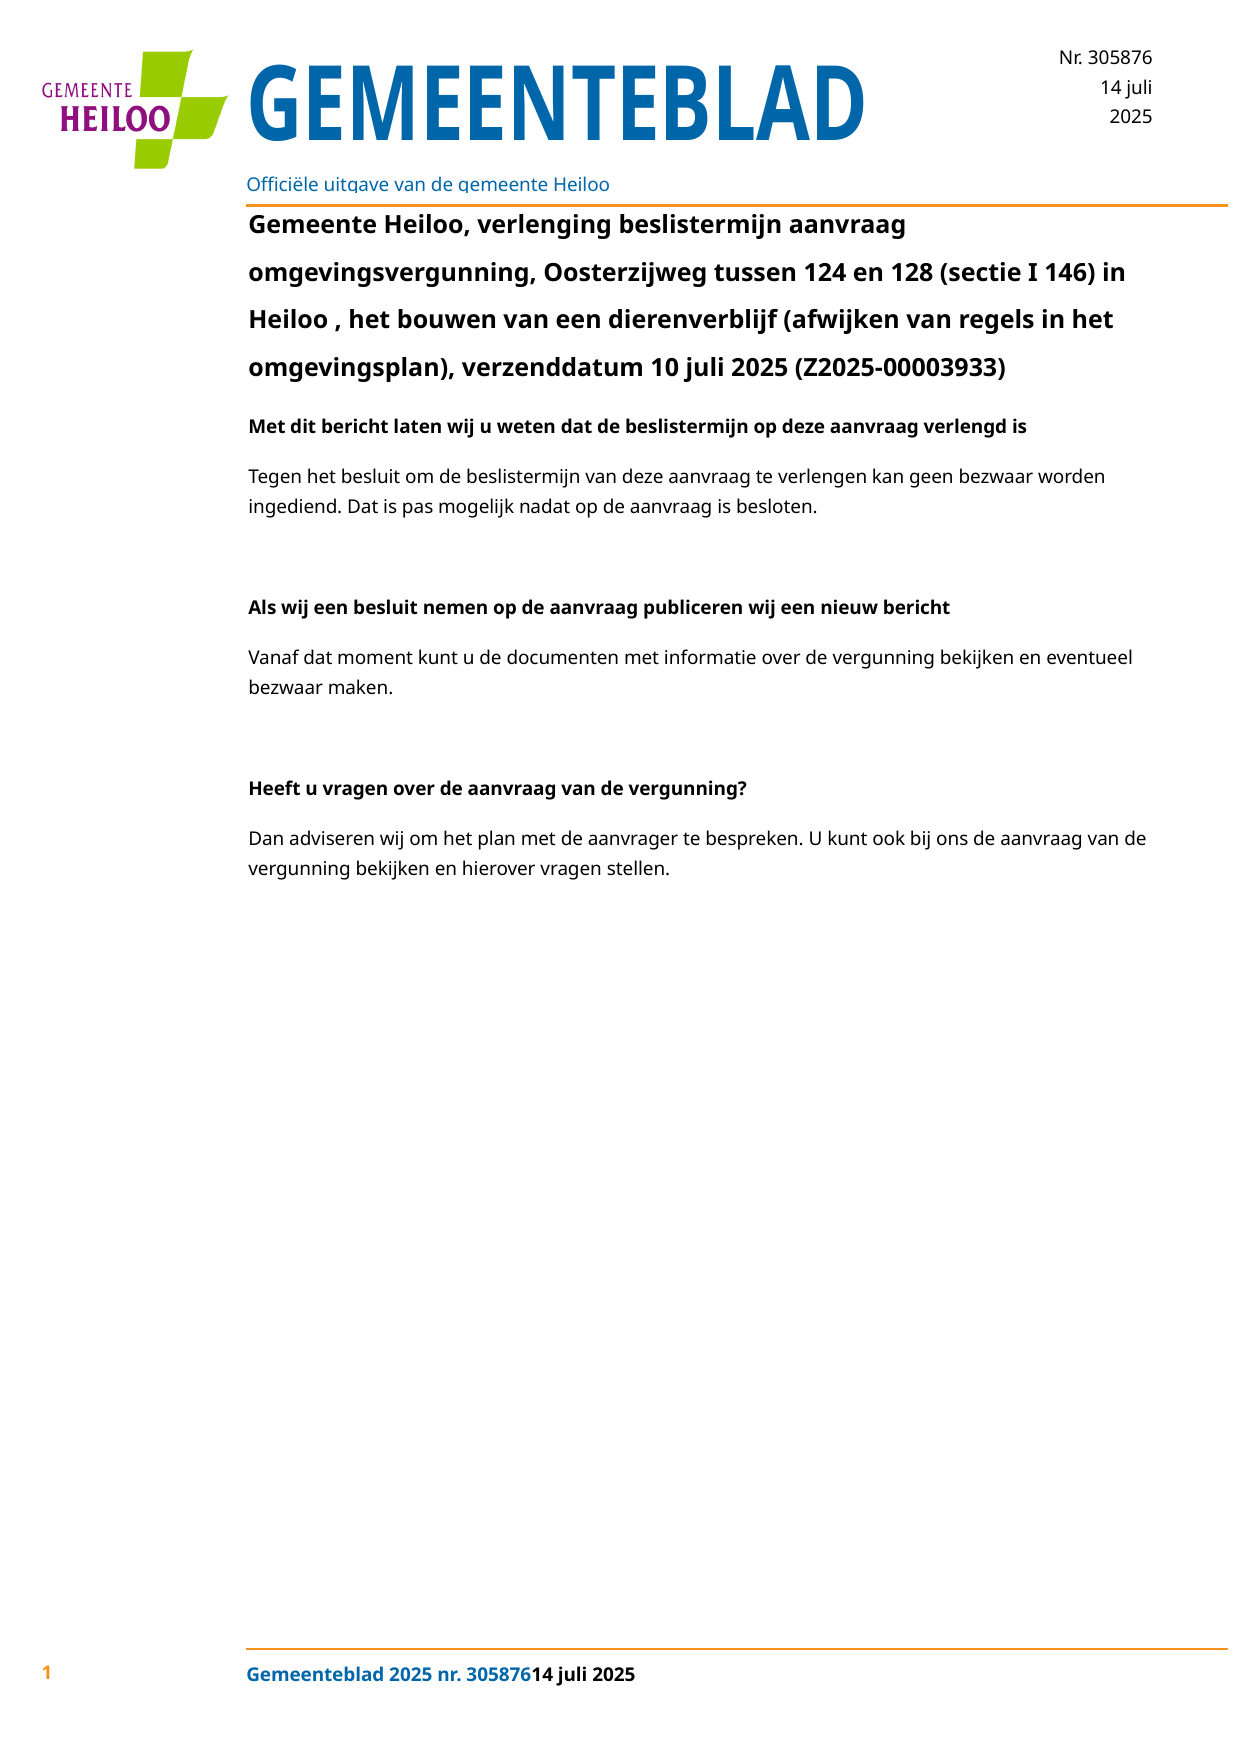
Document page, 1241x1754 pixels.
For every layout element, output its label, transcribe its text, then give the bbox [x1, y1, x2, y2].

text Heeft u vragen over de aanvraag van de vergunning? [248, 775, 1152, 801]
text Met dit bericht laten wij u weten dat de beslistermijn op deze aanvraag verlengd is [248, 413, 1152, 439]
text Dan adviseren wij om het plan met de aanvrager te bespreken. U kunt ook bij ons de aanvraag van de vergunning bekijken en hierover vragen stellen. [248, 825, 1152, 881]
picture [41, 47, 231, 172]
text Tegen het besluit om de beslistermijn van deze aanvraag te verlengen kan geen bezwaar worden ingediend. Dat is pas mogelijk nadat op de aanvraag is besloten. [248, 463, 1152, 519]
text Vanaf dat moment kunt u de documenten met informatie over de vergunning bekijken en eventueel bezwaar maken. [248, 644, 1152, 700]
text Gemeente Heiloo, verlenging beslistermijn aanvraag omgevingsvergunning, Oosterzijweg tussen 124 en 128 (sectie I 146) in Heiloo , het bouwen van een dierenverblijf (afwijken van regels in het omgevingsplan), verzenddatum 10 juli 2025 (Z2025-00003933) [248, 207, 1152, 384]
text Als wij een besluit nemen op de aanvraag publiceren wij een nieuw bericht [248, 594, 1152, 620]
